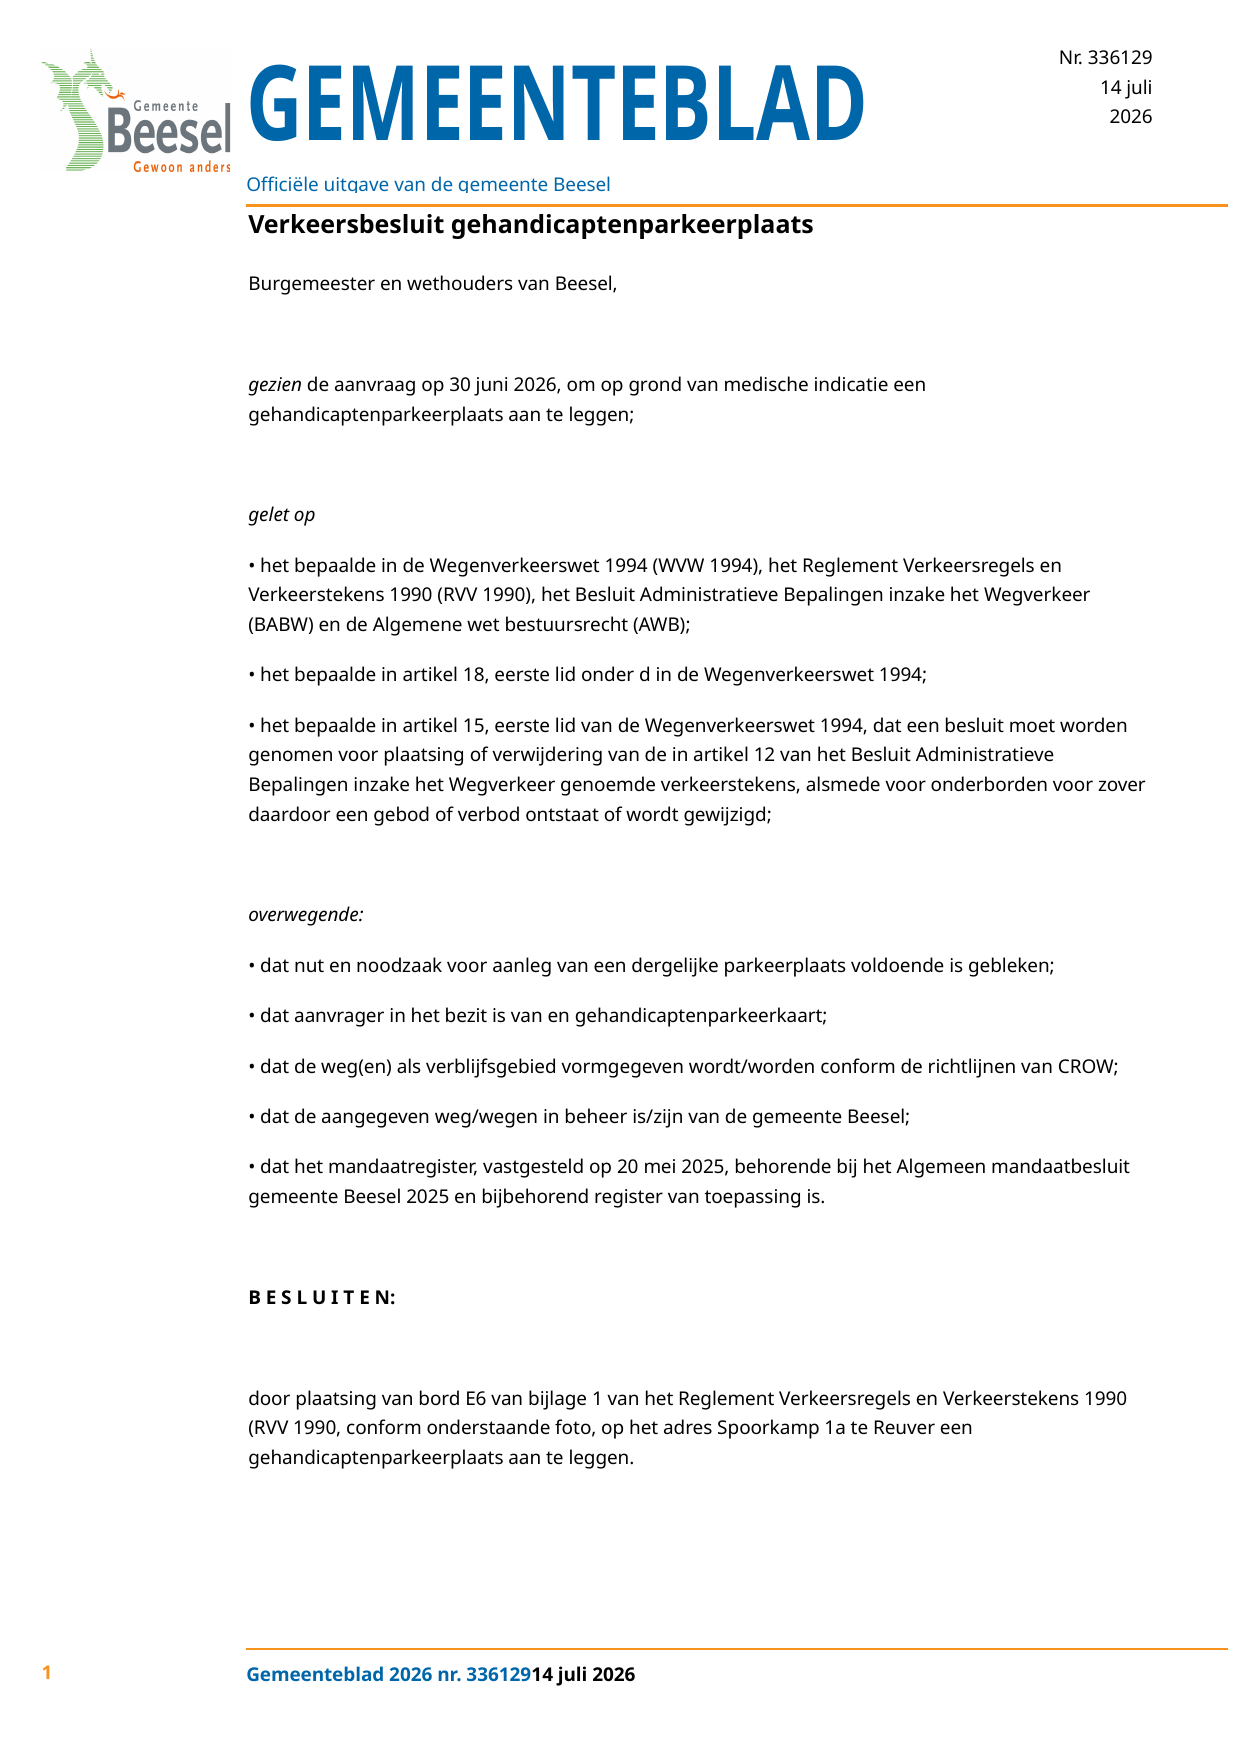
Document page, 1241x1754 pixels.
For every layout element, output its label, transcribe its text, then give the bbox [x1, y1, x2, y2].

text • het bepaalde in de Wegenverkeerswet 1994 (WVW 1994), het Reglement Verkeersregels en Verkeerstekens 1990 (RVV 1990), het Besluit Administratieve Bepalingen inzake het Wegverkeer (BABW) en de Algemene wet bestuursrecht (AWB); [248, 552, 1152, 637]
text door plaatsing van bord E6 van bijlage 1 van het Reglement Verkeersregels en Verkeerstekens 1990 (RVV 1990, conform onderstaande foto, op het adres Spoorkamp 1a te Reuver een gehandicaptenparkeerplaats aan te leggen. [248, 1385, 1152, 1470]
text • dat het mandaatregister, vastgesteld op 20 mei 2025, behorende bij het Algemeen mandaatbesluit gemeente Beesel 2025 en bijbehorend register van toepassing is. [248, 1154, 1152, 1209]
text Verkeersbesluit gehandicaptenparkeerplaats [248, 207, 1152, 241]
text • het bepaalde in artikel 18, eerste lid onder d in de Wegenverkeerswet 1994; [248, 662, 1152, 687]
text B E S L U I T E N: [248, 1284, 1152, 1310]
text gelet op [248, 502, 1152, 527]
text gezien de aanvraag op 30 juni 2026, om op grond van medische indicatie een gehandicaptenparkeerplaats aan te leggen; [248, 371, 1152, 426]
text overwegende: [248, 902, 1152, 927]
text • dat de weg(en) als verblijfsgebied vormgegeven wordt/worden conform de richtlijnen van CROW; [248, 1053, 1152, 1078]
text • het bepaalde in artikel 15, eerste lid van de Wegenverkeerswet 1994, dat een besluit moet worden genomen voor plaatsing of verwijdering van de in artikel 12 van het Besluit Administratieve Bepalingen inzake het Wegverkeer genoemde verkeerstekens, alsmede voor onderborden voor zover daardoor een gebod of verbod ontstaat of wordt gewijzigd; [248, 712, 1152, 826]
text • dat nut en noodzaak voor aanleg van een dergelijke parkeerplaats voldoende is gebleken; [248, 952, 1152, 978]
text • dat de aangegeven weg/wegen in beheer is/zijn van de gemeente Beesel; [248, 1103, 1152, 1129]
text Burgemeester en wethouders van Beesel, [248, 270, 1152, 296]
picture [41, 47, 231, 172]
text • dat aanvrager in het bezit is van en gehandicaptenparkeerkaart; [248, 1002, 1152, 1028]
